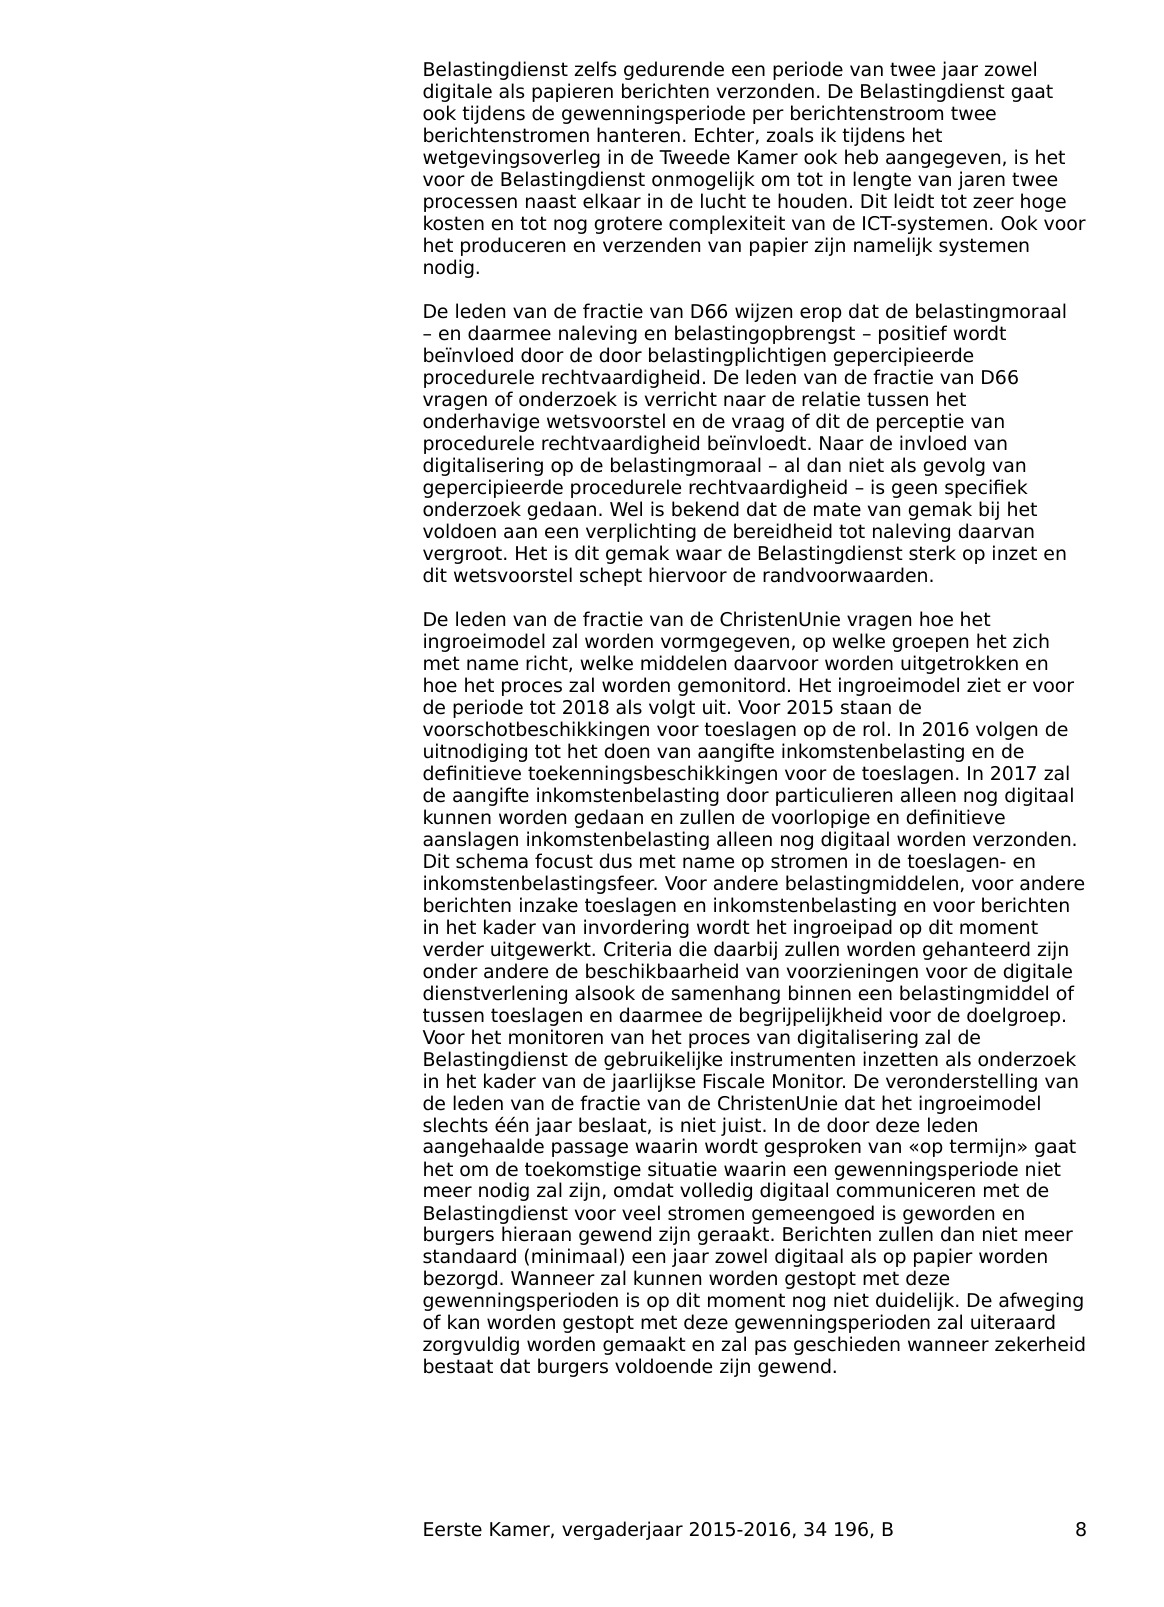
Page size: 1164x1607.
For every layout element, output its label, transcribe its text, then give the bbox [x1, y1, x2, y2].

text De leden van de fractie van de ChristenUnie vragen hoe het ingroeimodel zal worden vormgegeven, op welke groepen het zich met name richt, welke middelen daarvoor worden uitgetrokken en hoe het proces zal worden gemonitord. Het ingroeimodel ziet er voor de periode tot 2018 als volgt uit. Voor 2015 staan de voorschotbeschikkingen voor toeslagen op de rol. In 2016 volgen de uitnodiging tot het doen van aangifte inkomstenbelasting en de definitieve toekenningsbeschikkingen voor de toeslagen. In 2017 zal de aangifte inkomstenbelasting door particulieren alleen nog digitaal kunnen worden gedaan en zullen de voorlopige en definitieve aanslagen inkomstenbelasting alleen nog digitaal worden verzonden. Dit schema focust dus met name op stromen in de toeslagen- en inkomstenbelastingsfeer. Voor andere belastingmiddelen, voor andere berichten inzake toeslagen en inkomstenbelasting en voor berichten in het kader van invordering wordt het ingroeipad op dit moment verder uitgewerkt. Criteria die daarbij zullen worden gehanteerd zijn onder andere de beschikbaarheid van voorzieningen voor de digitale dienstverlening alsook de samenhang binnen een belastingmiddel of tussen toeslagen en daarmee de begrijpelijkheid voor de doelgroep. Voor het monitoren van het proces van digitalisering zal de Belastingdienst de gebruikelijke instrumenten inzetten als onderzoek in het kader van de jaarlijkse Fiscale Monitor. De veronderstelling van de leden van de fractie van de ChristenUnie dat het ingroeimodel slechts één jaar beslaat, is niet juist. In de door deze leden aangehaalde passage waarin wordt gesproken van «op termijn» gaat het om de toekomstige situatie waarin een gewenningsperiode niet meer nodig zal zijn, omdat volledig digitaal communiceren met de Belastingdienst voor veel stromen gemeengoed is geworden en burgers hieraan gewend zijn geraakt. Berichten zullen dan niet meer standaard (minimaal) een jaar zowel digitaal als op papier worden bezorgd. Wanneer zal kunnen worden gestopt met deze gewenningsperioden is op dit moment nog niet duidelijk. De afweging of kan worden gestopt met deze gewenningsperioden zal uiteraard zorgvuldig worden gemaakt en zal pas geschieden wanneer zekerheid bestaat dat burgers voldoende zijn gewend. [422, 609, 1087, 1378]
text De leden van de fractie van D66 wijzen erop dat de belastingmoraal – en daarmee naleving en belastingopbrengst – positief wordt beïnvloed door de door belastingplichtigen gepercipieerde procedurele rechtvaardigheid. De leden van de fractie van D66 vragen of onderzoek is verricht naar de relatie tussen het onderhavige wetsvoorstel en de vraag of dit de perceptie van procedurele rechtvaardigheid beïnvloedt. Naar de invloed van digitalisering op de belastingmoraal – al dan niet als gevolg van gepercipieerde procedurele rechtvaardigheid – is geen specifiek onderzoek gedaan. Wel is bekend dat de mate van gemak bij het voldoen aan een verplichting de bereidheid tot naleving daarvan vergroot. Het is dit gemak waar de Belastingdienst sterk op inzet en dit wetsvoorstel schept hiervoor de randvoorwaarden. [422, 301, 1087, 587]
text Belastingdienst zelfs gedurende een periode van twee jaar zowel digitale als papieren berichten verzonden. De Belastingdienst gaat ook tijdens de gewenningsperiode per berichtenstroom twee berichtenstromen hanteren. Echter, zoals ik tijdens het wetgevingsoverleg in de Tweede Kamer ook heb aangegeven, is het voor de Belastingdienst onmogelijk om tot in lengte van jaren twee processen naast elkaar in de lucht te houden. Dit leidt tot zeer hoge kosten en tot nog grotere complexiteit van de ICT-systemen. Ook voor het produceren en verzenden van papier zijn namelijk systemen nodig. [422, 59, 1087, 279]
